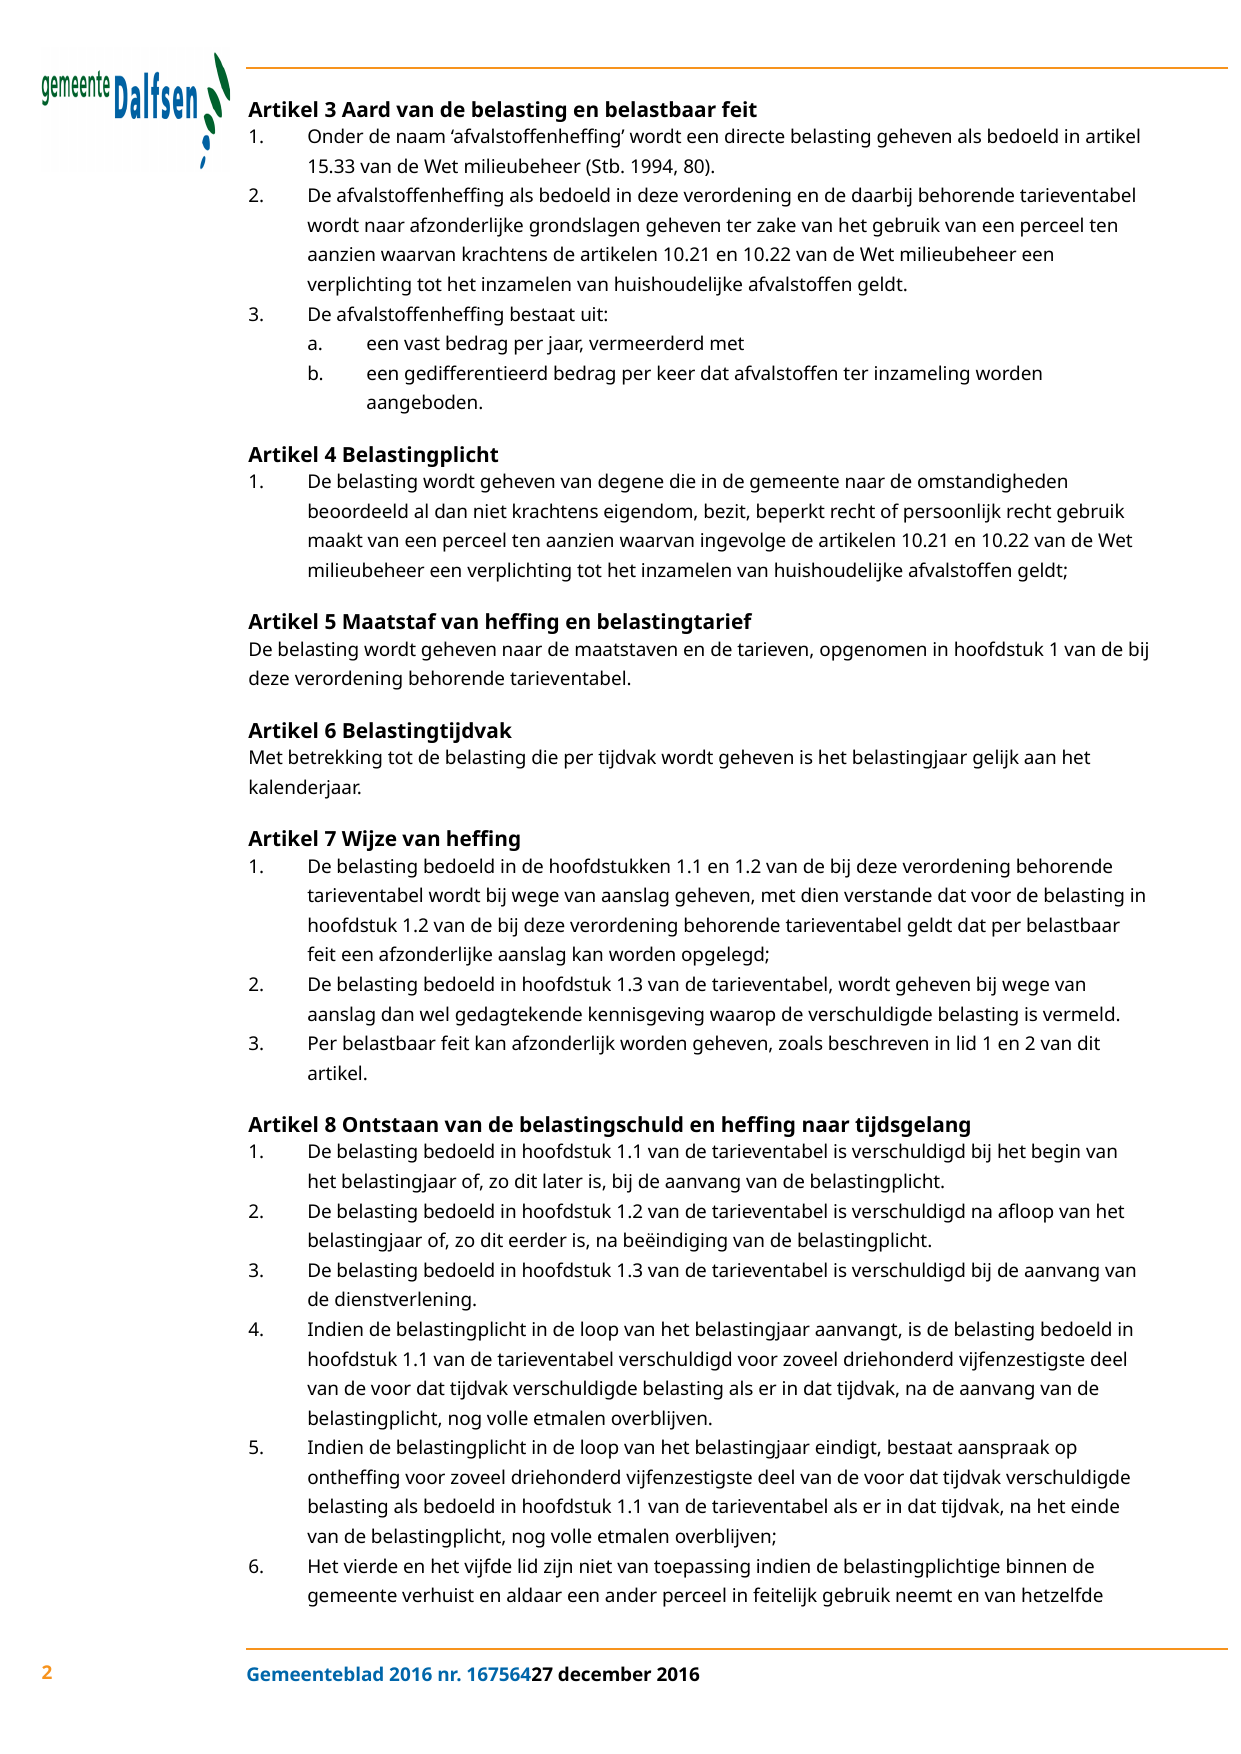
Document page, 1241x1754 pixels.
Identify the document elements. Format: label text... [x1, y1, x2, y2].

list De belasting bedoeld in hoofdstuk 1.3 van de tarieventabel, wordt geheven bij wege van aanslag dan wel gedagtekende kennisgeving waarop de verschuldigde belasting is vermeld. [248, 971, 1152, 1026]
text Met betrekking tot de belasting die per tijdvak wordt geheven is het belastingjaar gelijk aan het kalenderjaar. [248, 744, 1152, 800]
text Artikel 3 Aard van de belasting en belastbaar feit [248, 95, 1152, 123]
list De belasting bedoeld in hoofdstuk 1.2 van de tarieventabel is verschuldigd na afloop van het belastingjaar of, zo dit eerder is, na beëindiging van de belastingplicht. [248, 1198, 1152, 1253]
list Het vierde en het vijfde lid zijn niet van toepassing indien de belastingplichtige binnen de gemeente verhuist en aldaar een ander perceel in feitelijk gebruik neemt en van hetzelfde [248, 1553, 1152, 1608]
text Artikel 8 Ontstaan van de belastingschuld en heffing naar tijdsgelang [248, 1110, 1152, 1139]
list De belasting bedoeld in hoofdstuk 1.1 van de tarieventabel is verschuldigd bij het begin van het belastingjaar of, zo dit later is, bij de aanvang van de belastingplicht. [248, 1139, 1152, 1194]
list Per belastbaar feit kan afzonderlijk worden geheven, zoals beschreven in lid 1 en 2 van dit artikel. [248, 1030, 1152, 1086]
text De belasting wordt geheven naar de maatstaven en de tarieven, opgenomen in hoofdstuk 1 van de bij deze verordening behorende tarieventabel. [248, 636, 1152, 691]
list De belasting bedoeld in hoofdstuk 1.3 van de tarieventabel is verschuldigd bij de aanvang van de dienstverlening. [248, 1257, 1152, 1312]
list Indien de belastingplicht in de loop van het belastingjaar eindigt, bestaat aanspraak op ontheffing voor zoveel driehonderd vijfenzestigste deel van de voor dat tijdvak verschuldigde belasting als bedoeld in hoofdstuk 1.1 van de tarieventabel als er in dat tijdvak, na het einde van de belastingplicht, nog volle etmalen overblijven; [248, 1434, 1152, 1549]
list een vast bedrag per jaar, vermeerderd met [307, 330, 1152, 356]
picture [41, 47, 231, 172]
list De belasting wordt geheven van degene die in de gemeente naar de omstandigheden beoordeeld al dan niet krachtens eigendom, bezit, beperkt recht of persoonlijk recht gebruik maakt van een perceel ten aanzien waarvan ingevolge de artikelen 10.21 en 10.22 van de Wet milieubeheer een verplichting tot het inzamelen van huishoudelijke afvalstoffen geldt; [248, 468, 1152, 583]
list Onder de naam ‘afvalstoffenheffing’ wordt een directe belasting geheven als bedoeld in artikel 15.33 van de Wet milieubeheer (Stb. 1994, 80). [248, 123, 1152, 178]
list De afvalstoffenheffing als bedoeld in deze verordening en de daarbij behorende tarieventabel wordt naar afzonderlijke grondslagen geheven ter zake van het gebruik van een perceel ten aanzien waarvan krachtens de artikelen 10.21 en 10.22 van de Wet milieubeheer een verplichting tot het inzamelen van huishoudelijke afvalstoffen geldt. [248, 182, 1152, 297]
list De afvalstoffenheffing bestaat uit: [248, 301, 1152, 326]
text Artikel 7 Wijze van heffing [248, 824, 1152, 853]
list een gedifferentieerd bedrag per keer dat afvalstoffen ter inzameling worden aangeboden. [307, 360, 1152, 415]
list De belasting bedoeld in de hoofdstukken 1.1 en 1.2 van de bij deze verordening behorende tarieventabel wordt bij wege van aanslag geheven, met dien verstande dat voor de belasting in hoofdstuk 1.2 van de bij deze verordening behorende tarieventabel geldt dat per belastbaar feit een afzonderlijke aanslag kan worden opgelegd; [248, 853, 1152, 967]
text Artikel 6 Belastingtijdvak [248, 716, 1152, 744]
list Indien de belastingplicht in de loop van het belastingjaar aanvangt, is de belasting bedoeld in hoofdstuk 1.1 van de tarieventabel verschuldigd voor zoveel driehonderd vijfenzestigste deel van de voor dat tijdvak verschuldigde belasting als er in dat tijdvak, na de aanvang van de belastingplicht, nog volle etmalen overblijven. [248, 1316, 1152, 1431]
text Artikel 5 Maatstaf van heffing en belastingtarief [248, 607, 1152, 636]
text Artikel 4 Belastingplicht [248, 440, 1152, 468]
